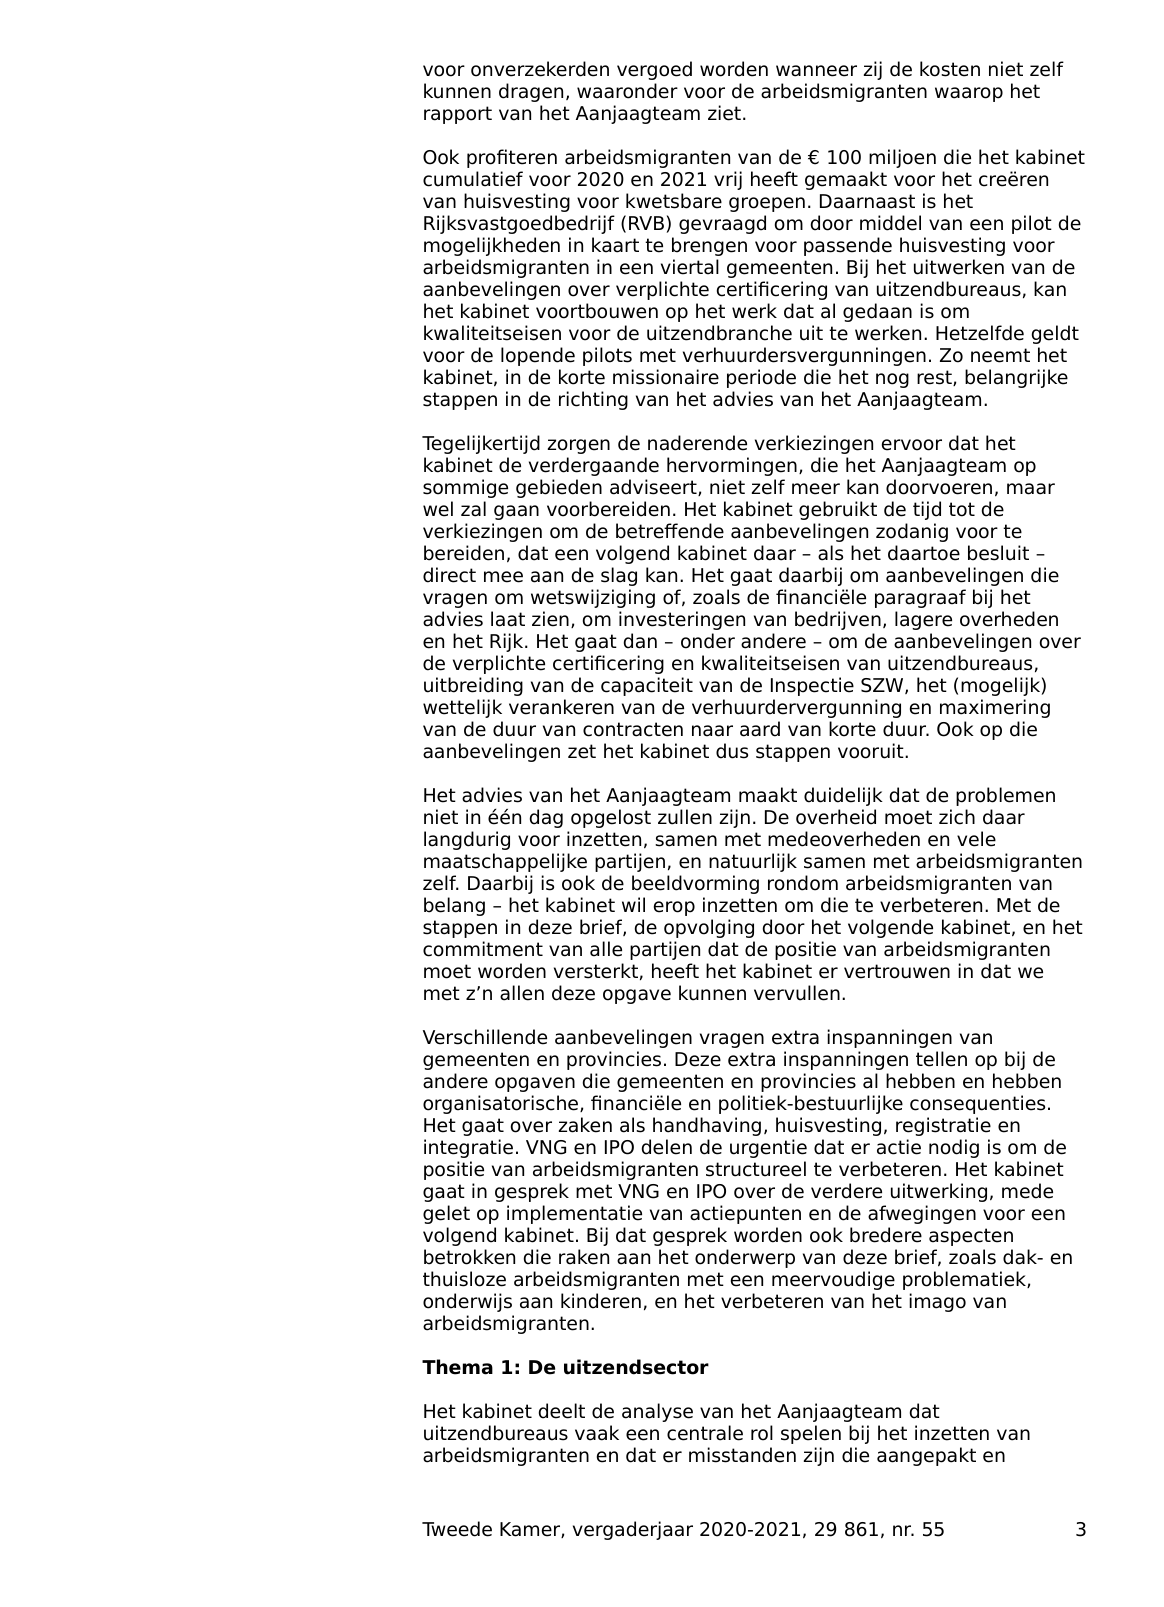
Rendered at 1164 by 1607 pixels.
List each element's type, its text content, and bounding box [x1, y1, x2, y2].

text Tegelijkertijd zorgen de naderende verkiezingen ervoor dat het kabinet de verdergaande hervormingen, die het Aanjaagteam op sommige gebieden adviseert, niet zelf meer kan doorvoeren, maar wel zal gaan voorbereiden. Het kabinet gebruikt de tijd tot de verkiezingen om de betreffende aanbevelingen zodanig voor te bereiden, dat een volgend kabinet daar – als het daartoe besluit – direct mee aan de slag kan. Het gaat daarbij om aanbevelingen die vragen om wetswijziging of, zoals de financiële paragraaf bij het advies laat zien, om investeringen van bedrijven, lagere overheden en het Rijk. Het gaat dan – onder andere – om de aanbevelingen over de verplichte certificering en kwaliteitseisen van uitzendbureaus, uitbreiding van de capaciteit van de Inspectie SZW, het (mogelijk) wettelijk verankeren van de verhuurdervergunning en maximering van de duur van contracten naar aard van korte duur. Ook op die aanbevelingen zet het kabinet dus stappen vooruit. [422, 433, 1087, 763]
text Het kabinet deelt de analyse van het Aanjaagteam dat uitzendbureaus vaak een centrale rol spelen bij het inzetten van arbeidsmigranten en dat er misstanden zijn die aangepakt en [422, 1401, 1087, 1467]
subtitle Thema 1: De uitzendsector [422, 1357, 1087, 1379]
text Het advies van het Aanjaagteam maakt duidelijk dat de problemen niet in één dag opgelost zullen zijn. De overheid moet zich daar langdurig voor inzetten, samen met medeoverheden en vele maatschappelijke partijen, en natuurlijk samen met arbeidsmigranten zelf. Daarbij is ook de beeldvorming rondom arbeidsmigranten van belang – het kabinet wil erop inzetten om die te verbeteren. Met de stappen in deze brief, de opvolging door het volgende kabinet, en het commitment van alle partijen dat de positie van arbeidsmigranten moet worden versterkt, heeft het kabinet er vertrouwen in dat we met z’n allen deze opgave kunnen vervullen. [422, 785, 1087, 1005]
text Ook profiteren arbeidsmigranten van de € 100 miljoen die het kabinet cumulatief voor 2020 en 2021 vrij heeft gemaakt voor het creëren van huisvesting voor kwetsbare groepen. Daarnaast is het Rijksvastgoedbedrijf (RVB) gevraagd om door middel van een pilot de mogelijkheden in kaart te brengen voor passende huisvesting voor arbeidsmigranten in een viertal gemeenten. Bij het uitwerken van de aanbevelingen over verplichte certificering van uitzendbureaus, kan het kabinet voortbouwen op het werk dat al gedaan is om kwaliteitseisen voor de uitzendbranche uit te werken. Hetzelfde geldt voor de lopende pilots met verhuurdersvergunningen. Zo neemt het kabinet, in de korte missionaire periode die het nog rest, belangrijke stappen in de richting van het advies van het Aanjaagteam. [422, 147, 1087, 411]
text voor onverzekerden vergoed worden wanneer zij de kosten niet zelf kunnen dragen, waaronder voor de arbeidsmigranten waarop het rapport van het Aanjaagteam ziet. [422, 59, 1087, 125]
text Verschillende aanbevelingen vragen extra inspanningen van gemeenten en provincies. Deze extra inspanningen tellen op bij de andere opgaven die gemeenten en provincies al hebben en hebben organisatorische, financiële en politiek-bestuurlijke consequenties. Het gaat over zaken als handhaving, huisvesting, registratie en integratie. VNG en IPO delen de urgentie dat er actie nodig is om de positie van arbeidsmigranten structureel te verbeteren. Het kabinet gaat in gesprek met VNG en IPO over de verdere uitwerking, mede gelet op implementatie van actiepunten en de afwegingen voor een volgend kabinet. Bij dat gesprek worden ook bredere aspecten betrokken die raken aan het onderwerp van deze brief, zoals dak- en thuisloze arbeidsmigranten met een meervoudige problematiek, onderwijs aan kinderen, en het verbeteren van het imago van arbeidsmigranten. [422, 1027, 1087, 1335]
